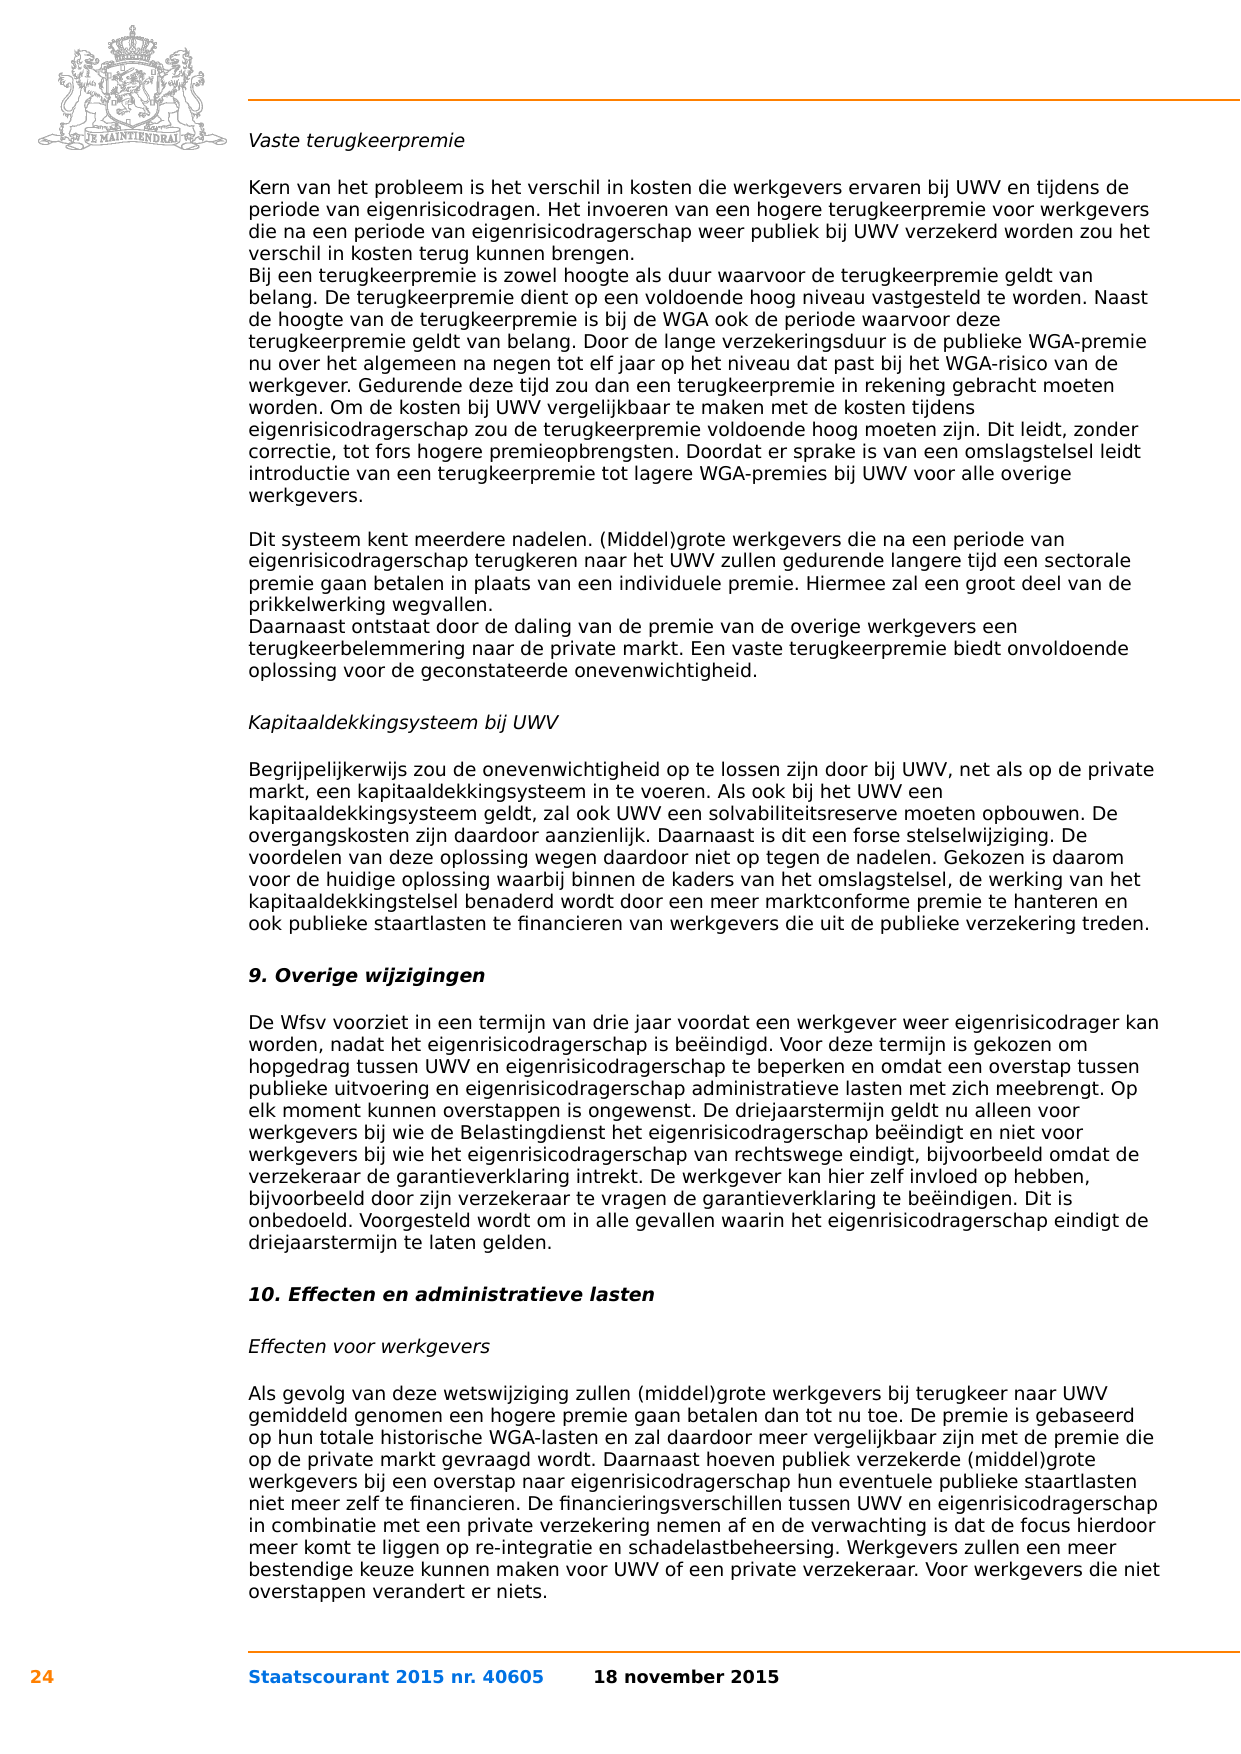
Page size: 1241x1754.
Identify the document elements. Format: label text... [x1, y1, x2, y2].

text Begrijpelijkerwijs zou de onevenwichtigheid op te lossen zijn door bij UWV, net als op de private markt, een kapitaaldekkingsysteem in te voeren. Als ook bij het UWV een kapitaaldekkingsysteem geldt, zal ook UWV een solvabiliteitsreserve moeten opbouwen. De overgangskosten zijn daardoor aanzienlijk. Daarnaast is dit een forse stelselwijziging. De voordelen van deze oplossing wegen daardoor niet op tegen de nadelen. Gekozen is daarom voor de huidige oplossing waarbij binnen de kaders van het omslagstelsel, de werking van het kapitaaldekkingstelsel benaderd wordt door een meer marktconforme premie te hanteren en ook publieke staartlasten te financieren van werkgevers die uit de publieke verzekering treden. [248, 759, 1163, 935]
subtitle 9. Overige wijzigingen [248, 965, 1163, 987]
subtitle Kapitaaldekkingsysteem bij UWV [248, 712, 1163, 734]
subtitle 10. Effecten en administratieve lasten [248, 1284, 1163, 1306]
text Daarnaast ontstaat door de daling van de premie van de overige werkgevers een terugkeerbelemmering naar de private markt. Een vaste terugkeerpremie biedt onvoldoende oplossing voor de geconstateerde onevenwichtigheid. [248, 616, 1163, 682]
text Kern van het probleem is het verschil in kosten die werkgevers ervaren bij UWV en tijdens de periode van eigenrisicodragen. Het invoeren van een hogere terugkeerpremie voor werkgevers die na een periode van eigenrisicodragerschap weer publiek bij UWV verzekerd worden zou het verschil in kosten terug kunnen brengen. [248, 177, 1163, 265]
subtitle Effecten voor werkgevers [248, 1336, 1163, 1358]
text Bij een terugkeerpremie is zowel hoogte als duur waarvoor de terugkeerpremie geldt van belang. De terugkeerpremie dient op een voldoende hoog niveau vastgesteld te worden. Naast de hoogte van de terugkeerpremie is bij de WGA ook de periode waarvoor deze terugkeerpremie geldt van belang. Door de lange verzekeringsduur is de publieke WGA-premie nu over het algemeen na negen tot elf jaar op het niveau dat past bij het WGA-risico van de werkgever. Gedurende deze tijd zou dan een terugkeerpremie in rekening gebracht moeten worden. Om de kosten bij UWV vergelijkbaar te maken met de kosten tijdens eigenrisicodragerschap zou de terugkeerpremie voldoende hoog moeten zijn. Dit leidt, zonder correctie, tot fors hogere premieopbrengsten. Doordat er sprake is van een omslagstelsel leidt introductie van een terugkeerpremie tot lagere WGA-premies bij UWV voor alle overige werkgevers. [248, 265, 1163, 507]
text Dit systeem kent meerdere nadelen. (Middel)grote werkgevers die na een periode van eigenrisicodragerschap terugkeren naar het UWV zullen gedurende langere tijd een sectorale premie gaan betalen in plaats van een individuele premie. Hiermee zal een groot deel van de prikkelwerking wegvallen. [248, 528, 1163, 616]
subtitle Vaste terugkeerpremie [248, 130, 1163, 152]
text De Wfsv voorziet in een termijn van drie jaar voordat een werkgever weer eigenrisicodrager kan worden, nadat het eigenrisicodragerschap is beëindigd. Voor deze termijn is gekozen om hopgedrag tussen UWV en eigenrisicodragerschap te beperken en omdat een overstap tussen publieke uitvoering en eigenrisicodragerschap administratieve lasten met zich meebrengt. Op elk moment kunnen overstappen is ongewenst. De driejaarstermijn geldt nu alleen voor werkgevers bij wie de Belastingdienst het eigenrisicodragerschap beëindigt en niet voor werkgevers bij wie het eigenrisicodragerschap van rechtswege eindigt, bijvoorbeeld omdat de verzekeraar de garantieverklaring intrekt. De werkgever kan hier zelf invloed op hebben, bijvoorbeeld door zijn verzekeraar te vragen de garantieverklaring te beëindigen. Dit is onbedoeld. Voorgesteld wordt om in alle gevallen waarin het eigenrisicodragerschap eindigt de driejaarstermijn te laten gelden. [248, 1012, 1163, 1254]
picture [38, 25, 227, 150]
text Als gevolg van deze wetswijziging zullen (middel)grote werkgevers bij terugkeer naar UWV gemiddeld genomen een hogere premie gaan betalen dan tot nu toe. De premie is gebaseerd op hun totale historische WGA-lasten en zal daardoor meer vergelijkbaar zijn met de premie die op de private markt gevraagd wordt. Daarnaast hoeven publiek verzekerde (middel)grote werkgevers bij een overstap naar eigenrisicodragerschap hun eventuele publieke staartlasten niet meer zelf te financieren. De financieringsverschillen tussen UWV en eigenrisicodragerschap in combinatie met een private verzekering nemen af en de verwachting is dat de focus hierdoor meer komt te liggen op re-integratie en schadelastbeheersing. Werkgevers zullen een meer bestendige keuze kunnen maken voor UWV of een private verzekeraar. Voor werkgevers die niet overstappen verandert er niets. [248, 1383, 1163, 1603]
